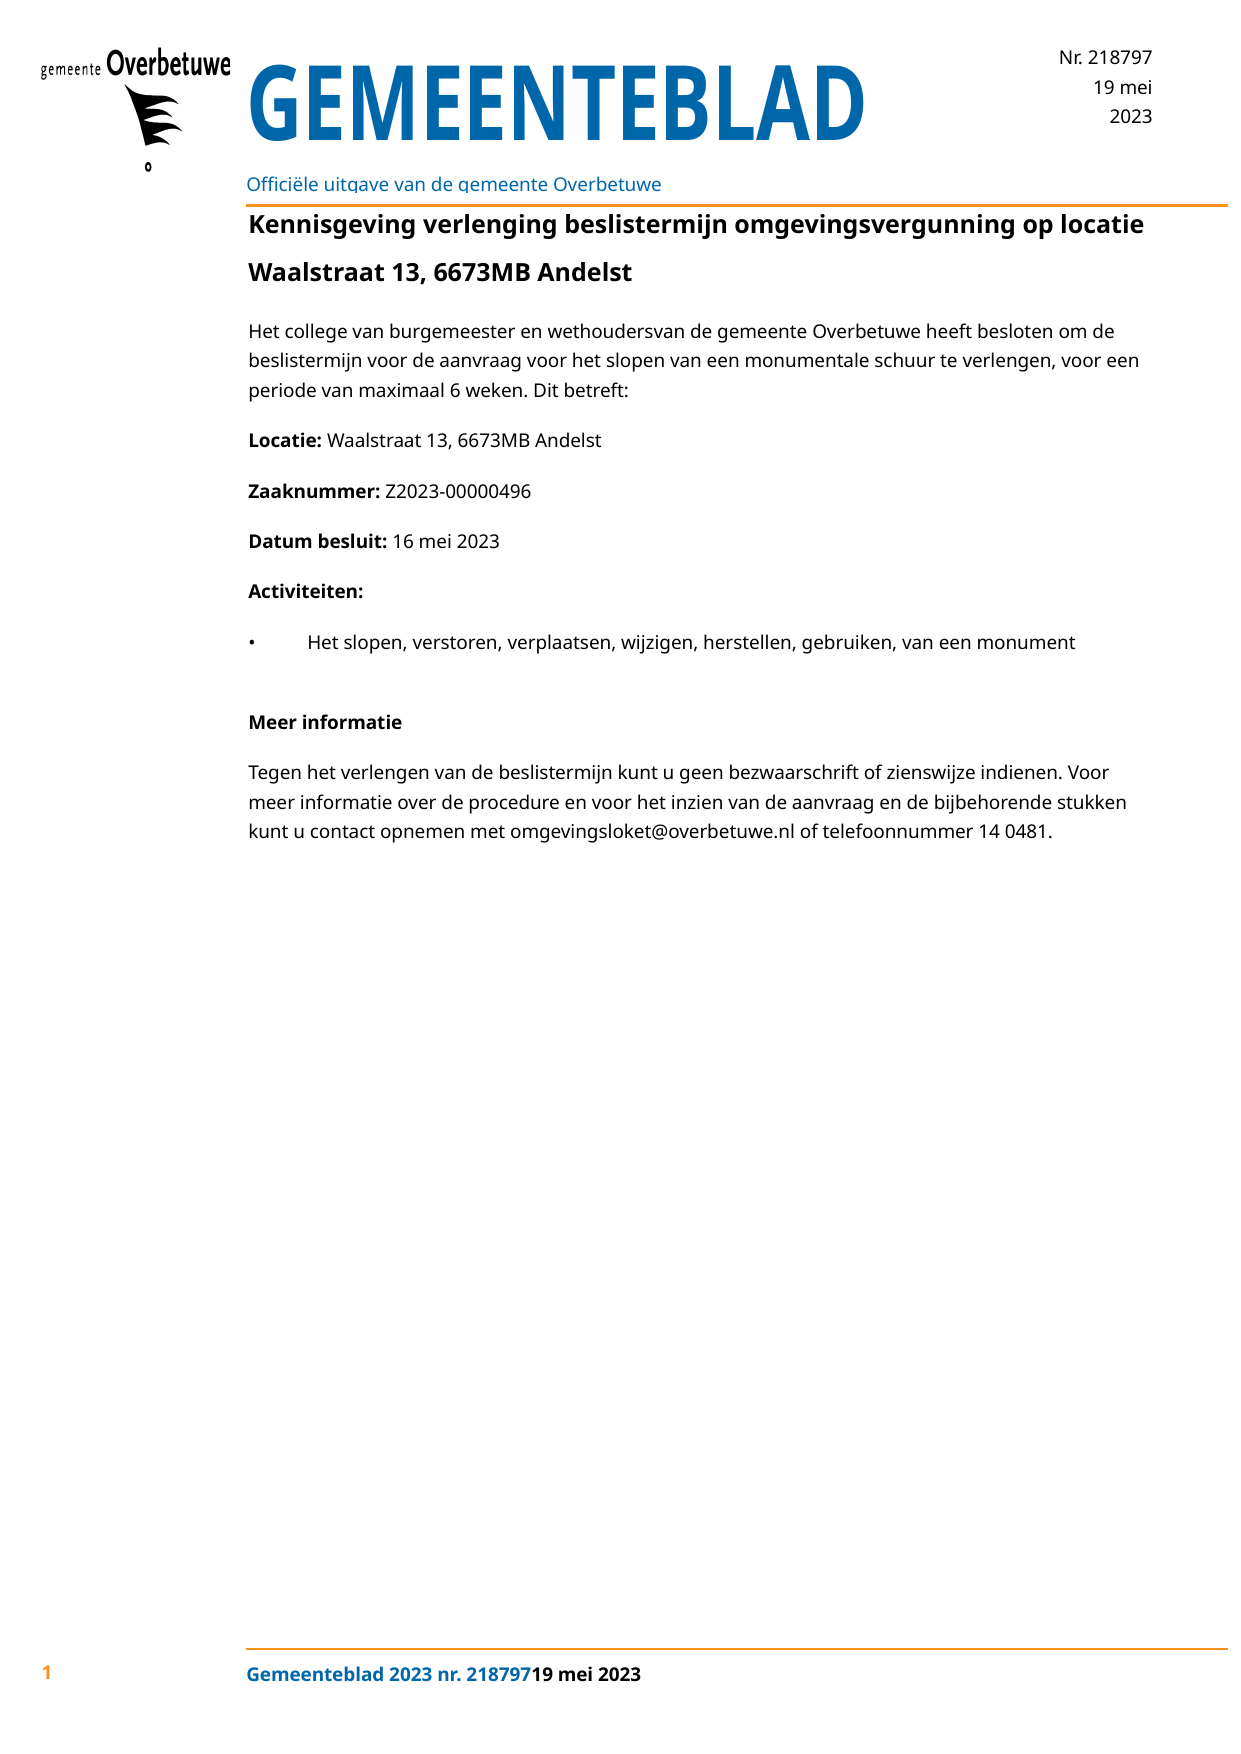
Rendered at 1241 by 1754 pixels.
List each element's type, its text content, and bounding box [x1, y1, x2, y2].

picture [41, 47, 231, 172]
text Locatie: Waalstraat 13, 6673MB Andelst [248, 427, 1152, 453]
text Kennisgeving verlenging beslistermijn omgevingsvergunning op locatie Waalstraat 13, 6673MB Andelst [248, 207, 1152, 288]
text Meer informatie [248, 709, 1152, 735]
text Zaaknummer: Z2023-00000496 [248, 478, 1152, 504]
text Datum besluit: 16 mei 2023 [248, 528, 1152, 554]
text Het college van burgemeester en wethoudersvan de gemeente Overbetuwe heeft besloten om de beslistermijn voor de aanvraag voor het slopen van een monumentale schuur te verlengen, voor een periode van maximaal 6 weken. Dit betreft: [248, 318, 1152, 403]
list Het slopen, verstoren, verplaatsen, wijzigen, herstellen, gebruiken, van een monument [248, 629, 1152, 655]
text Activiteiten: [248, 579, 1152, 604]
text Tegen het verlengen van de beslistermijn kunt u geen bezwaarschrift of zienswijze indienen. Voor meer informatie over de procedure en voor het inzien van de aanvraag en de bijbehorende stukken kunt u contact opnemen met omgevingsloket@overbetuwe.nl of telefoonnummer 14 0481. [248, 759, 1152, 844]
